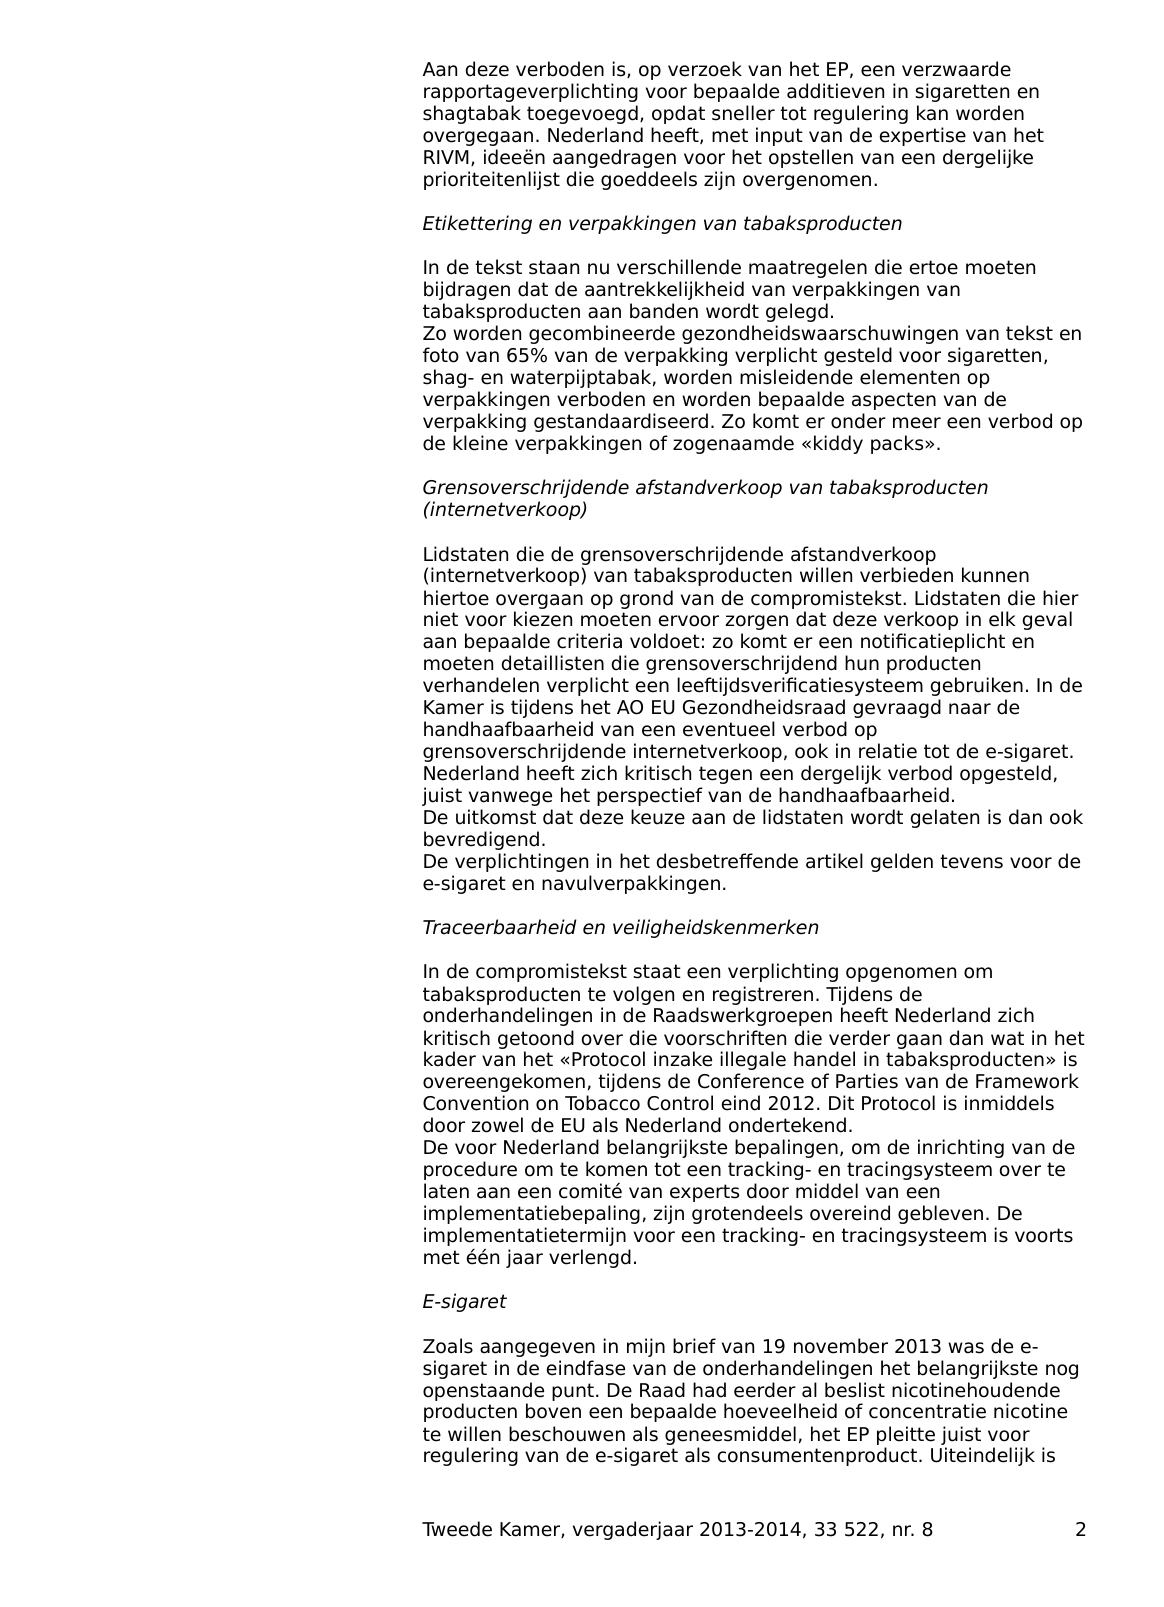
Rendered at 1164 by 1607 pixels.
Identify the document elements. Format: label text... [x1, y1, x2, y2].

subtitle Grensoverschrijdende afstandverkoop van tabaksproducten (internetverkoop) [422, 477, 1087, 521]
text In de compromistekst staat een verplichting opgenomen om tabaksproducten te volgen en registreren. Tijdens de onderhandelingen in de Raadswerkgroepen heeft Nederland zich kritisch getoond over die voorschriften die verder gaan dan wat in het kader van het «Protocol inzake illegale handel in tabaksproducten» is overeengekomen, tijdens de Conference of Parties van de Framework Convention on Tobacco Control eind 2012. Dit Protocol is inmiddels door zowel de EU als Nederland ondertekend. [422, 961, 1087, 1137]
text De verplichtingen in het desbetreffende artikel gelden tevens voor de e-sigaret en navulverpakkingen. [422, 851, 1087, 895]
text In de tekst staan nu verschillende maatregelen die ertoe moeten bijdragen dat de aantrekkelijkheid van verpakkingen van tabaksproducten aan banden wordt gelegd. [422, 257, 1087, 323]
text Zoals aangegeven in mijn brief van 19 november 2013 was de e-sigaret in de eindfase van de onderhandelingen het belangrijkste nog openstaande punt. De Raad had eerder al beslist nicotinehoudende producten boven een bepaalde hoeveelheid of concentratie nicotine te willen beschouwen als geneesmiddel, het EP pleitte juist voor regulering van de e-sigaret als consumentenproduct. Uiteindelijk is [422, 1336, 1087, 1467]
subtitle E-sigaret [422, 1291, 1087, 1313]
text Zo worden gecombineerde gezondheidswaarschuwingen van tekst en foto van 65% van de verpakking verplicht gesteld voor sigaretten, shag- en waterpijptabak, worden misleidende elementen op verpakkingen verboden en worden bepaalde aspecten van de verpakking gestandaardiseerd. Zo komt er onder meer een verbod op de kleine verpakkingen of zogenaamde «kiddy packs». [422, 323, 1087, 455]
text Aan deze verboden is, op verzoek van het EP, een verzwaarde rapportageverplichting voor bepaalde additieven in sigaretten en shagtabak toegevoegd, opdat sneller tot regulering kan worden overgegaan. Nederland heeft, met input van de expertise van het RIVM, ideeën aangedragen voor het opstellen van een dergelijke prioriteitenlijst die goeddeels zijn overgenomen. [422, 59, 1087, 191]
subtitle Etikettering en verpakkingen van tabaksproducten [422, 213, 1087, 235]
text De voor Nederland belangrijkste bepalingen, om de inrichting van de procedure om te komen tot een tracking- en tracingsysteem over te laten aan een comité van experts door middel van een implementatiebepaling, zijn grotendeels overeind gebleven. De implementatietermijn voor een tracking- en tracingsysteem is voorts met één jaar verlengd. [422, 1137, 1087, 1269]
subtitle Traceerbaarheid en veiligheidskenmerken [422, 917, 1087, 939]
text Lidstaten die de grensoverschrijdende afstandverkoop (internetverkoop) van tabaksproducten willen verbieden kunnen hiertoe overgaan op grond van de compromistekst. Lidstaten die hier niet voor kiezen moeten ervoor zorgen dat deze verkoop in elk geval aan bepaalde criteria voldoet: zo komt er een notificatieplicht en moeten detaillisten die grensoverschrijdend hun producten verhandelen verplicht een leeftijdsverificatiesysteem gebruiken. In de Kamer is tijdens het AO EU Gezondheidsraad gevraagd naar de handhaafbaarheid van een eventueel verbod op grensoverschrijdende internetverkoop, ook in relatie tot de e-sigaret. Nederland heeft zich kritisch tegen een dergelijk verbod opgesteld, juist vanwege het perspectief van de handhaafbaarheid. [422, 543, 1087, 807]
text De uitkomst dat deze keuze aan de lidstaten wordt gelaten is dan ook bevredigend. [422, 807, 1087, 851]
